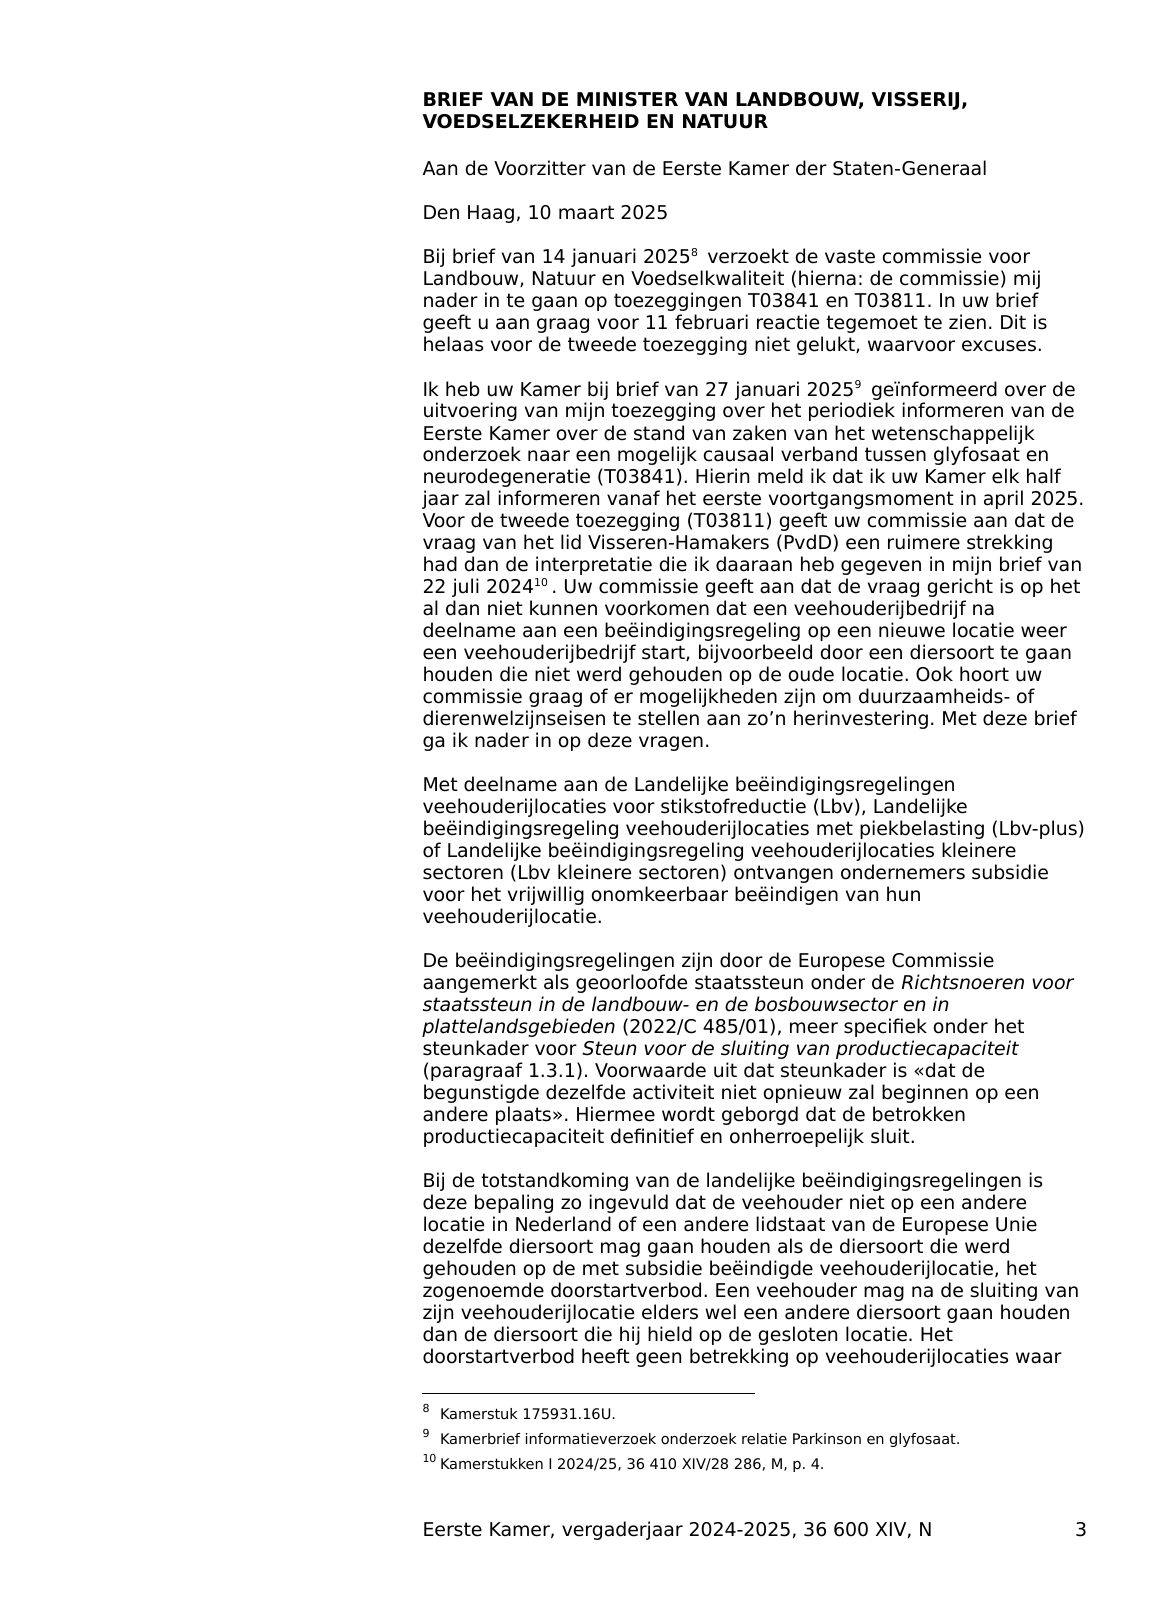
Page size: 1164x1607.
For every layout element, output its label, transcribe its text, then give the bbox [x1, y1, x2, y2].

text De beëindigingsregelingen zijn door de Europese Commissie aangemerkt als geoorloofde staatssteun onder de Richtsnoeren voor staatssteun in de landbouw- en de bosbouwsector en in plattelandsgebieden (2022/C 485/01), meer specifiek onder het steunkader voor Steun voor de sluiting van productiecapaciteit (paragraaf 1.3.1). Voorwaarde uit dat steunkader is «dat de begunstigde dezelfde activiteit niet opnieuw zal beginnen op een andere plaats». Hiermee wordt geborgd dat de betrokken productiecapaciteit definitief en onherroepelijk sluit. [422, 950, 1087, 1148]
text Ik heb uw Kamer bij brief van 27 januari 2025 geïnformeerd over de uitvoering van mijn toezegging over het periodiek informeren van de Eerste Kamer over de stand van zaken van het wetenschappelijk onderzoek naar een mogelijk causaal verband tussen glyfosaat en neurodegeneratie (T03841). Hierin meld ik dat ik uw Kamer elk half jaar zal informeren vanaf het eerste voortgangsmoment in april 2025. Voor de tweede toezegging (T03811) geeft uw commissie aan dat de vraag van het lid Visseren-Hamakers (PvdD) een ruimere strekking had dan de interpretatie die ik daaraan heb gegeven in mijn brief van 22 juli 2024. Uw commissie geeft aan dat de vraag gericht is op het al dan niet kunnen voorkomen dat een veehouderijbedrijf na deelname aan een beëindigingsregeling op een nieuwe locatie weer een veehouderijbedrijf start, bijvoorbeeld door een diersoort te gaan houden die niet werd gehouden op de oude locatie. Ook hoort uw commissie graag of er mogelijkheden zijn om duurzaamheids- of dierenwelzijnseisen te stellen aan zo’n herinvestering. Met deze brief ga ik nader in op deze vragen. [422, 378, 1087, 752]
text Kamerbrief informatieverzoek onderzoek relatie Parkinson en glyfosaat. [422, 1427, 1087, 1449]
subtitle BRIEF VAN DE MINISTER VAN LANDBOUW, VISSERIJ, VOEDSELZEKERHEID EN NATUUR [422, 89, 1087, 133]
text Kamerstuk 175931.16U. [422, 1402, 1087, 1424]
text Bij brief van 14 januari 2025 verzoekt de vaste commissie voor Landbouw, Natuur en Voedselkwaliteit (hierna: de commissie) mij nader in te gaan op toezeggingen T03841 en T03811. In uw brief geeft u aan graag voor 11 februari reactie tegemoet te zien. Dit is helaas voor de tweede toezegging niet gelukt, waarvoor excuses. [422, 246, 1087, 356]
text Kamerstukken I 2024/25, 36 410 XIV/28 286, M, p. 4. [422, 1452, 1087, 1474]
text Bij de totstandkoming van de landelijke beëindigingsregelingen is deze bepaling zo ingevuld dat de veehouder niet op een andere locatie in Nederland of een andere lidstaat van de Europese Unie dezelfde diersoort mag gaan houden als de diersoort die werd gehouden op de met subsidie beëindigde veehouderijlocatie, het zogenoemde doorstartverbod. Een veehouder mag na de sluiting van zijn veehouderijlocatie elders wel een andere diersoort gaan houden dan de diersoort die hij hield op de gesloten locatie. Het doorstartverbod heeft geen betrekking op veehouderijlocaties waar [422, 1170, 1087, 1368]
text Met deelname aan de Landelijke beëindigingsregelingen veehouderijlocaties voor stikstofreductie (Lbv), Landelijke beëindigingsregeling veehouderijlocaties met piekbelasting (Lbv-plus) of Landelijke beëindigingsregeling veehouderijlocaties kleinere sectoren (Lbv kleinere sectoren) ontvangen ondernemers subsidie voor het vrijwillig onomkeerbaar beëindigen van hun veehouderijlocatie. [422, 774, 1087, 928]
text Den Haag, 10 maart 2025 [422, 202, 1087, 224]
text Aan de Voorzitter van de Eerste Kamer der Staten-Generaal [422, 158, 1087, 180]
